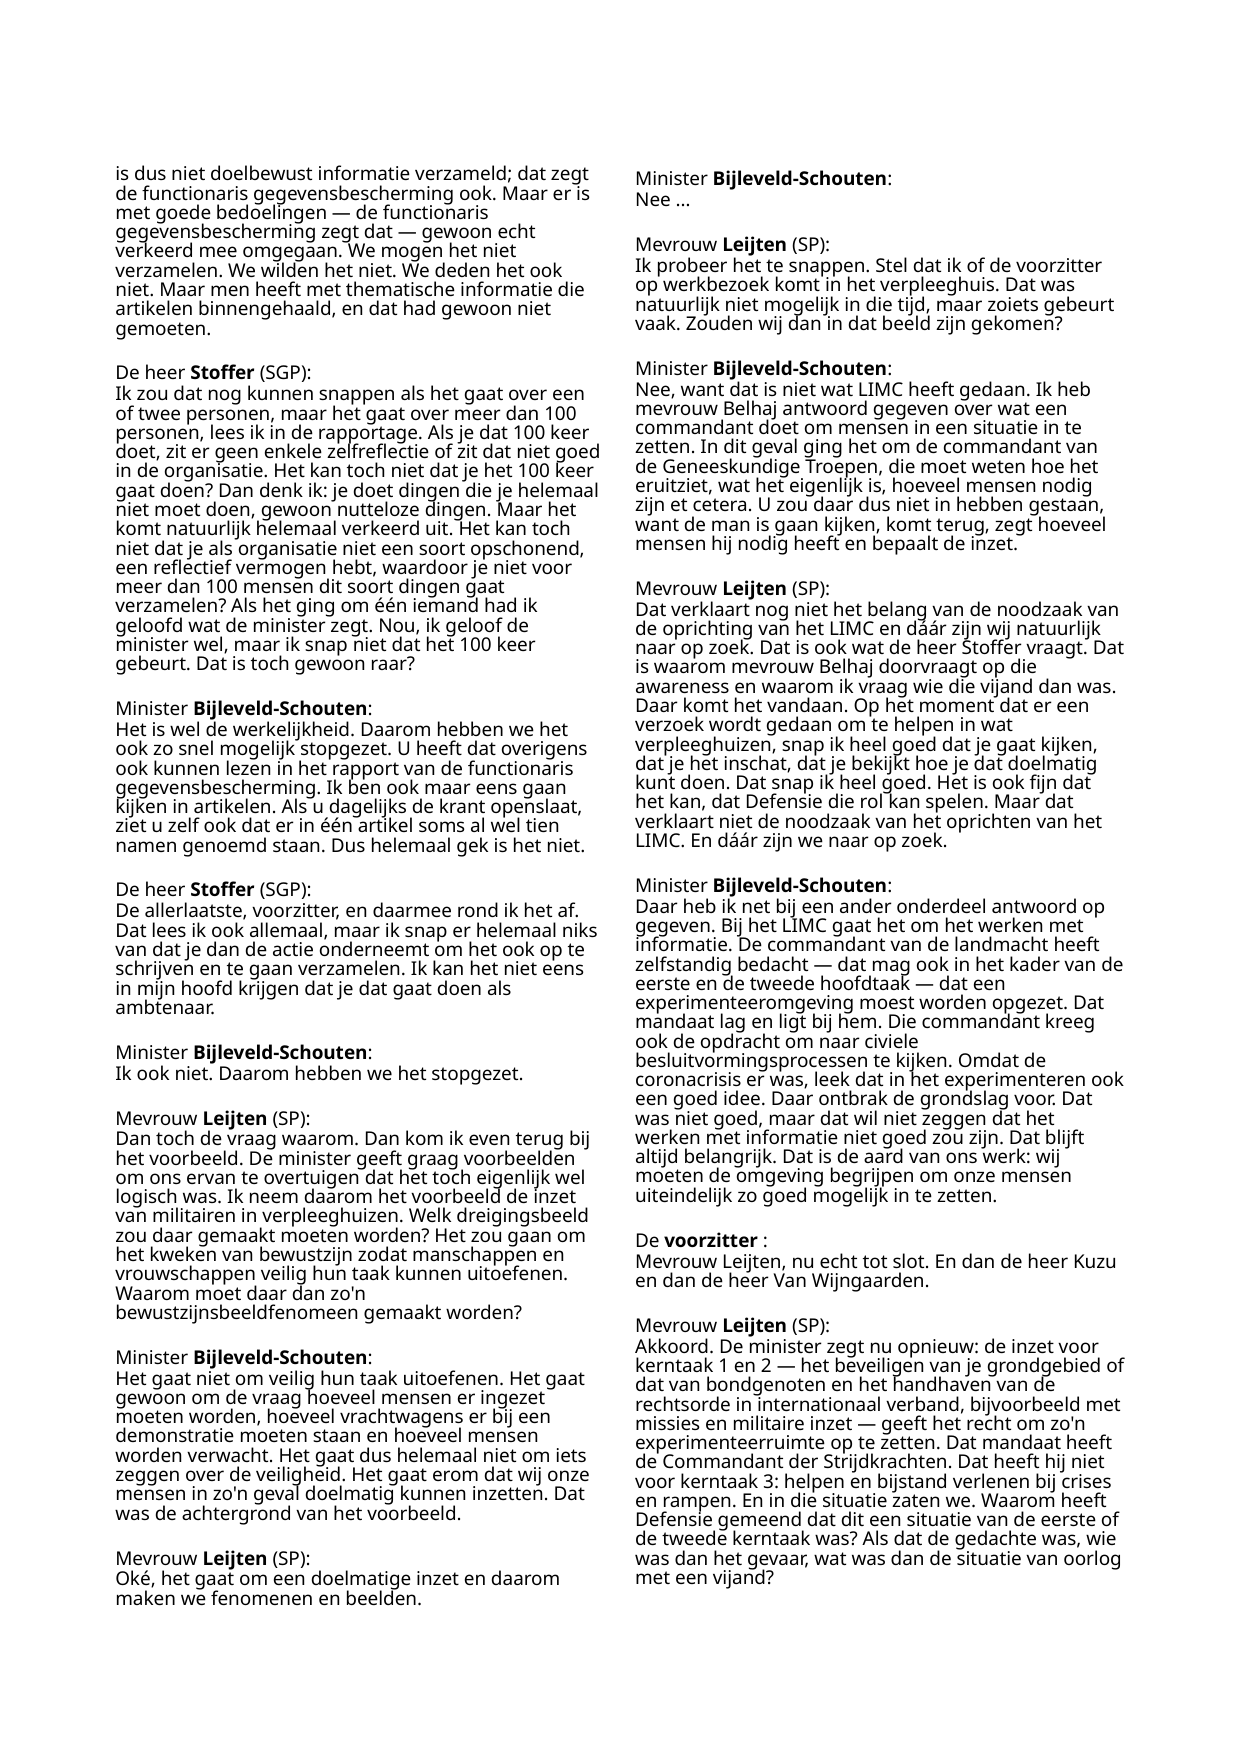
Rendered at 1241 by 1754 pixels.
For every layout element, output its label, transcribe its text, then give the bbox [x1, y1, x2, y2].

text Mevrouw Leijten (SP): [635, 231, 1125, 257]
text Ik zou dat nog kunnen snappen als het gaat over een of twee personen, maar het gaat over meer dan 100 personen, lees ik in de rapportage. Als je dat 100 keer doet, zit er geen enkele zelfreflectie of zit dat niet goed in de organisatie. Het kan toch niet dat je het 100 keer gaat doen? Dan denk ik: je doet dingen die je helemaal niet moet doen, gewoon nutteloze dingen. Maar het komt natuurlijk helemaal verkeerd uit. Het kan toch niet dat je als organisatie niet een soort opschonend, een reflectief vermogen hebt, waardoor je niet voor meer dan 100 mensen dit soort dingen gaat verzamelen? Als het ging om één iemand had ik geloofd wat de minister zegt. Nou, ik geloof de minister wel, maar ik snap niet dat het 100 keer gebeurt. Dat is toch gewoon raar? [115, 385, 605, 674]
text Minister Bijleveld-Schouten: [115, 1344, 605, 1370]
text Minister Bijleveld-Schouten: [635, 872, 1125, 898]
text De allerlaatste, voorzitter, en daarmee rond ik het af. Dat lees ik ook allemaal, maar ik snap er helemaal niks van dat je dan de actie onderneemt om het ook op te schrijven en te gaan verzamelen. Ik kan het niet eens in mijn hoofd krijgen dat je dat gaat doen als ambtenaar. [115, 902, 605, 1018]
text Dan toch de vraag waarom. Dan kom ik even terug bij het voorbeeld. De minister geeft graag voorbeelden om ons ervan te overtuigen dat het toch eigenlijk wel logisch was. Ik neem daarom het voorbeeld de inzet van militairen in verpleeghuizen. Welk dreigingsbeeld zou daar gemaakt moeten worden? Het zou gaan om het kweken van bewustzijn zodat manschappen en vrouwschappen veilig hun taak kunnen uitoefenen. Waarom moet daar dan zo'n bewustzijnsbeeldfenomeen gemaakt worden? [115, 1130, 605, 1323]
text Ik ook niet. Daarom hebben we het stopgezet. [115, 1064, 605, 1084]
text is dus niet doelbewust informatie verzameld; dat zegt de functionaris gegevensbescherming ook. Maar er is met goede bedoelingen — de functionaris gegevensbescherming zegt dat — gewoon echt verkeerd mee omgegaan. We mogen het niet verzamelen. We wilden het niet. We deden het ook niet. Maar men heeft met thematische informatie die artikelen binnengehaald, en dat had gewoon niet gemoeten. [115, 165, 605, 339]
text De voorzitter : [635, 1227, 1125, 1253]
text Oké, het gaat om een doelmatige inzet en daarom maken we fenomenen en beelden. [115, 1570, 605, 1609]
text Mevrouw Leijten (SP): [635, 1312, 1125, 1338]
text Mevrouw Leijten, nu echt tot slot. En dan de heer Kuzu en dan de heer Van Wijngaarden. [635, 1253, 1125, 1291]
text Mevrouw Leijten (SP): [115, 1105, 605, 1130]
text Mevrouw Leijten (SP): [635, 575, 1125, 601]
text Akkoord. De minister zegt nu opnieuw: de inzet voor kerntaak 1 en 2 — het beveiligen van je grondgebied of dat van bondgenoten en het handhaven van de rechtsorde in internationaal verband, bijvoorbeeld met missies en militaire inzet — geeft het recht om zo'n experimenteerruimte op te zetten. Dat mandaat heeft de Commandant der Strijdkrachten. Dat heeft hij niet voor kerntaak 3: helpen en bijstand verlenen bij crises en rampen. En in die situatie zaten we. Waarom heeft Defensie gemeend dat dit een situatie van de eerste of de tweede kerntaak was? Als dat de gedachte was, wie was dan het gevaar, wat was dan de situatie van oorlog met een vijand? [635, 1338, 1125, 1588]
text Het gaat niet om veilig hun taak uitoefenen. Het gaat gewoon om de vraag hoeveel mensen er ingezet moeten worden, hoeveel vrachtwagens er bij een demonstratie moeten staan en hoeveel mensen worden verwacht. Het gaat dus helemaal niet om iets zeggen over de veiligheid. Het gaat erom dat wij onze mensen in zo'n geval doelmatig kunnen inzetten. Dat was de achtergrond van het voorbeeld. [115, 1370, 605, 1524]
text Nee … [635, 191, 1125, 210]
text Minister Bijleveld-Schouten: [635, 165, 1125, 191]
text De heer Stoffer (SGP): [115, 359, 605, 385]
text De heer Stoffer (SGP): [115, 877, 605, 902]
text Het is wel de werkelijkheid. Daarom hebben we het ook zo snel mogelijk stopgezet. U heeft dat overigens ook kunnen lezen in het rapport van de functionaris gegevensbescherming. Ik ben ook maar eens gaan kijken in artikelen. Als u dagelijks de krant openslaat, ziet u zelf ook dat er in één artikel soms al wel tien namen genoemd staan. Dus helemaal gek is het niet. [115, 721, 605, 856]
text Ik probeer het te snappen. Stel dat ik of de voorzitter op werkbezoek komt in het verpleeghuis. Dat was natuurlijk niet mogelijk in die tijd, maar zoiets gebeurt vaak. Zouden wij dan in dat beeld zijn gekomen? [635, 257, 1125, 334]
text Dat verklaart nog niet het belang van de noodzaak van de oprichting van het LIMC en dáár zijn wij natuurlijk naar op zoek. Dat is ook wat de heer Stoffer vraagt. Dat is waarom mevrouw Belhaj doorvraagt op die awareness en waarom ik vraag wie die vijand dan was. Daar komt het vandaan. Op het moment dat er een verzoek wordt gedaan om te helpen in wat verpleeghuizen, snap ik heel goed dat je gaat kijken, dat je het inschat, dat je bekijkt hoe je dat doelmatig kunt doen. Dat snap ik heel goed. Het is ook fijn dat het kan, dat Defensie die rol kan spelen. Maar dat verklaart niet de noodzaak van het oprichten van het LIMC. En dáár zijn we naar op zoek. [635, 601, 1125, 851]
text Minister Bijleveld-Schouten: [635, 355, 1125, 381]
text Daar heb ik net bij een ander onderdeel antwoord op gegeven. Bij het LIMC gaat het om het werken met informatie. De commandant van de landmacht heeft zelfstandig bedacht — dat mag ook in het kader van de eerste en de tweede hoofdtaak — dat een experimenteeromgeving moest worden opgezet. Dat mandaat lag en ligt bij hem. Die commandant kreeg ook de opdracht om naar civiele besluitvormingsprocessen te kijken. Omdat de coronacrisis er was, leek dat in het experimenteren ook een goed idee. Daar ontbrak de grondslag voor. Dat was niet goed, maar dat wil niet zeggen dat het werken met informatie niet goed zou zijn. Dat blijft altijd belangrijk. Dat is de aard van ons werk: wij moeten de omgeving begrijpen om onze mensen uiteindelijk zo goed mogelijk in te zetten. [635, 898, 1125, 1206]
text Nee, want dat is niet wat LIMC heeft gedaan. Ik heb mevrouw Belhaj antwoord gegeven over wat een commandant doet om mensen in een situatie in te zetten. In dit geval ging het om de commandant van de Geneeskundige Troepen, die moet weten hoe het eruitziet, wat het eigenlijk is, hoeveel mensen nodig zijn et cetera. U zou daar dus niet in hebben gestaan, want de man is gaan kijken, komt terug, zegt hoeveel mensen hij nodig heeft en bepaalt de inzet. [635, 381, 1125, 554]
text Minister Bijleveld-Schouten: [115, 695, 605, 721]
text Mevrouw Leijten (SP): [115, 1545, 605, 1570]
text Minister Bijleveld-Schouten: [115, 1039, 605, 1064]
